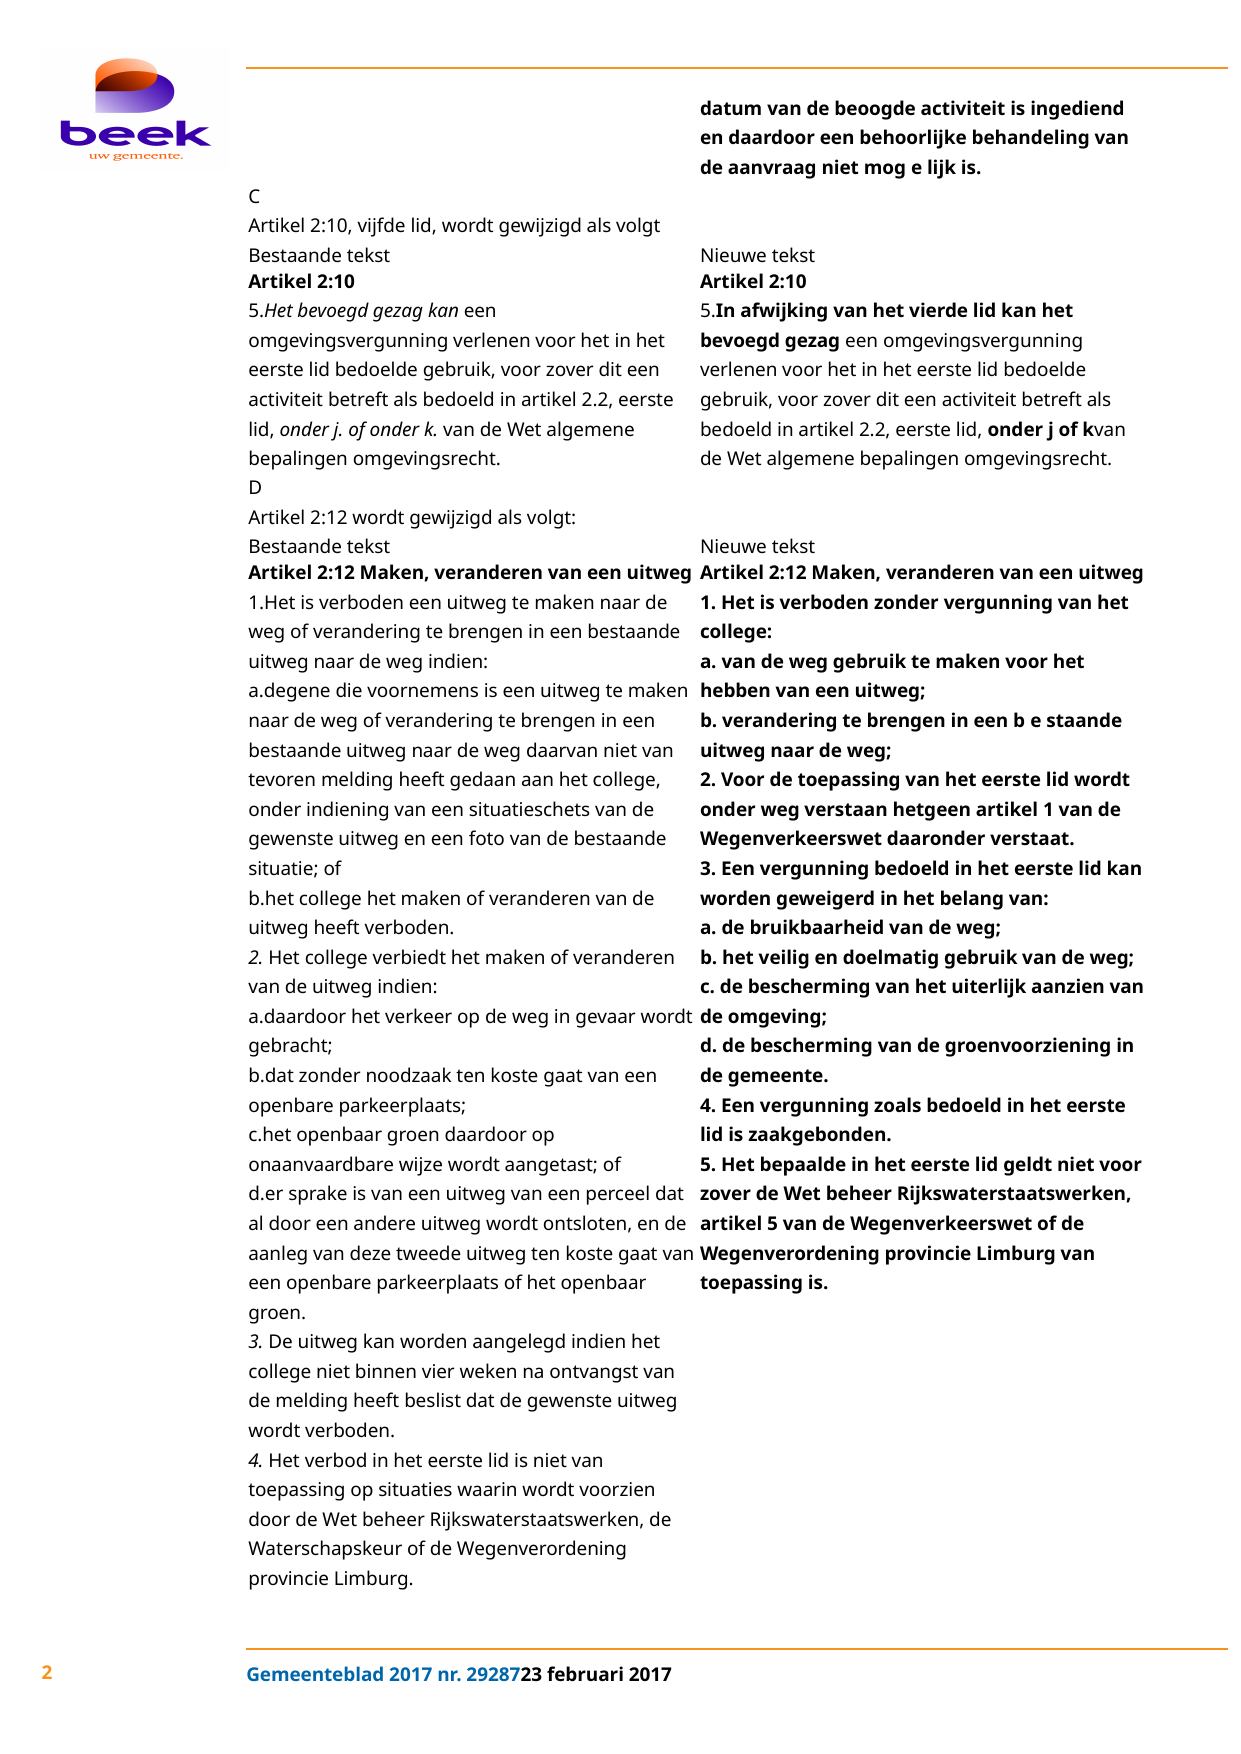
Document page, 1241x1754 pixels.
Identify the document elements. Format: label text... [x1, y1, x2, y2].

table_cell [248, 95, 700, 180]
table_header Nieuwe tekst [700, 242, 1152, 268]
table_cell Artikel 2:12 Maken, veranderen van een uitweg 1. Het is verboden zonder vergunning van het college: a. van de weg gebruik te maken voor het hebben van een uitweg; b. verandering te brengen in een b e staande uitweg naar de weg; 2. Voor de toepassing van het eerste lid wordt onder weg verstaan hetgeen artikel 1 van de Wegenverkeerswet daaronder verstaat. 3. Een vergunning bedoeld in het eerste lid kan worden geweigerd in het belang van: a. de bruikbaarheid van de weg; b. het veilig en doelmatig gebruik van de weg; c. de bescherming van het uiterlijk aanzien van de omgeving; d. de bescherming van de groenvoorziening in de gemeente. 4. Een vergunning zoals bedoeld in het eerste lid is zaakgebonden. 5. Het bepaalde in het eerste lid geldt niet voor zover de Wet beheer Rijkswaterstaatswerken, artikel 5 van de Wegenverkeerswet of de Wegenverordening provincie Limburg van toepassing is. [700, 559, 1152, 1591]
text Artikel 2:12 wordt gewijzigd als volgt: [248, 504, 1152, 530]
table_header Nieuwe tekst [700, 534, 1152, 559]
table_cell datum van de beoogde activiteit is ingediend en daardoor een behoorlijke behandeling van de aanvraag niet mog e lijk is. [700, 95, 1152, 180]
picture [41, 47, 231, 172]
text C [248, 183, 1152, 209]
text Artikel 2:10, vijfde lid, wordt gewijzigd als volgt [248, 212, 1152, 238]
text D [248, 474, 1152, 500]
table_cell Artikel 2:12 Maken, veranderen van een uitweg 1.Het is verboden een uitweg te maken naar de weg of verandering te brengen in een bestaande uitweg naar de weg indien: a.degene die voornemens is een uitweg te maken naar de weg of verandering te brengen in een bestaande uitweg naar de weg daarvan niet van tevoren melding heeft gedaan aan het college, onder indiening van een situatieschets van de gewenste uitweg en een foto van de bestaande situatie; of b.het college het maken of veranderen van de uitweg heeft verboden. 2. Het college verbiedt het maken of veranderen van de uitweg indien: a.daardoor het verkeer op de weg in gevaar wordt gebracht; b.dat zonder noodzaak ten koste gaat van een openbare parkeerplaats; c.het openbaar groen daardoor op onaanvaardbare wijze wordt aangetast; of d.er sprake is van een uitweg van een perceel dat al door een andere uitweg wordt ontsloten, en de aanleg van deze tweede uitweg ten koste gaat van een openbare parkeerplaats of het openbaar groen. 3. De uitweg kan worden aangelegd indien het college niet binnen vier weken na ontvangst van de melding heeft beslist dat de gewenste uitweg wordt verboden. 4. Het verbod in het eerste lid is niet van toepassing op situaties waarin wordt voorzien door de Wet beheer Rijkswaterstaatswerken, de Waterschapskeur of de Wegenverordening provincie Limburg. [248, 559, 700, 1591]
table_cell Artikel 2:10 5.Het bevoegd gezag kan een omgevingsvergunning verlenen voor het in het eerste lid bedoelde gebruik, voor zover dit een activiteit betreft als bedoeld in artikel 2.2, eerste lid, onder j. of onder k. van de Wet algemene bepalingen omgevingsrecht. [248, 268, 700, 471]
table_cell Artikel 2:10 5.In afwijking van het vierde lid kan het bevoegd gezag een omgevingsvergunning verlenen voor het in het eerste lid bedoelde gebruik, voor zover dit een activiteit betreft als bedoeld in artikel 2.2, eerste lid, onder j of kvan de Wet algemene bepalingen omgevingsrecht. [700, 268, 1152, 471]
table_header Bestaande tekst [248, 242, 700, 268]
table_header Bestaande tekst [248, 534, 700, 559]
